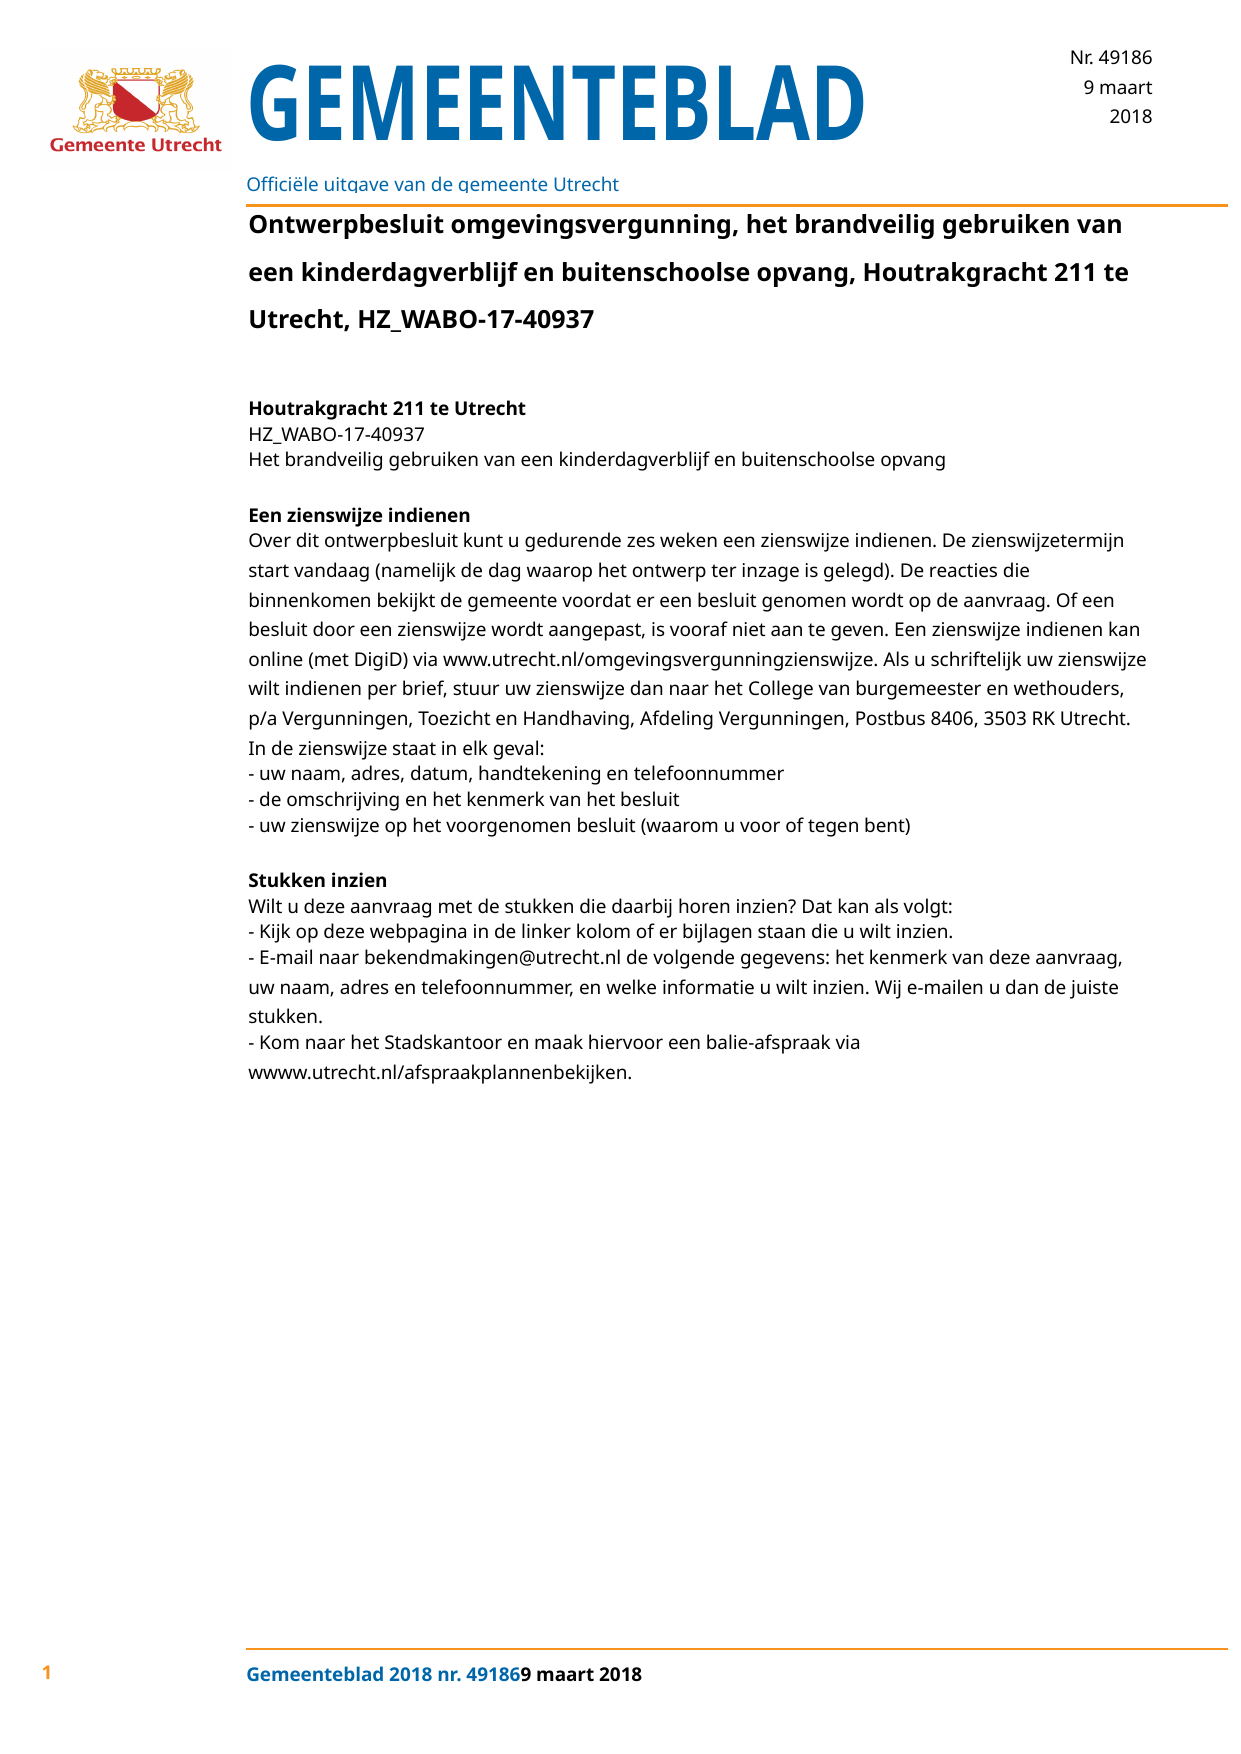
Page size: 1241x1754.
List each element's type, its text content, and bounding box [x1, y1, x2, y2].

table_cell Over dit ontwerpbesluit kunt u gedurende zes weken een zienswijze indienen. De zienswijzetermijn start vandaag (namelijk de dag waarop het ontwerp ter inzage is gelegd). De reacties die binnenkomen bekijkt de gemeente voordat er een besluit genomen wordt op de aanvraag. Of een besluit door een zienswijze wordt aangepast, is vooraf niet aan te geven. Een zienswijze indienen kan online (met DigiD) via www.utrecht.nl/omgevingsvergunningzienswijze. Als u schriftelijk uw zienswijze wilt indienen per brief, stuur uw zienswijze dan naar het College van burgemeester en wethouders, p/a Vergunningen, Toezicht en Handhaving, Afdeling Vergunningen, Postbus 8406, 3503 RK Utrecht. In de zienswijze staat in elk geval: [248, 528, 1152, 761]
table_cell Het brandveilig gebruiken van een kinderdagverblijf en buitenschoolse opvang [248, 447, 1152, 502]
table_cell - E-mail naar bekendmakingen@utrecht.nl de volgende gegevens: het kenmerk van deze aanvraag, uw naam, adres en telefoonnummer, en welke informatie u wilt inzien. Wij e-mailen u dan de juiste stukken. [248, 945, 1152, 1029]
table_cell - uw zienswijze op het voorgenomen besluit (waarom u voor of tegen bent) [248, 812, 1152, 867]
table_cell Een zienswijze indienen [248, 502, 1152, 528]
table_cell Stukken inzien [248, 867, 1152, 893]
table_cell - uw naam, adres, datum, handtekening en telefoonnummer [248, 761, 1152, 786]
text Ontwerpbesluit omgevingsvergunning, het brandveilig gebruiken van een kinderdagverblijf en buitenschoolse opvang, Houtrakgracht 211 te Utrecht, HZ_WABO-17-40937 [248, 207, 1152, 336]
table_cell - Kijk op deze webpagina in de linker kolom of er bijlagen staan die u wilt inzien. [248, 919, 1152, 944]
table_cell Wilt u deze aanvraag met de stukken die daarbij horen inzien? Dat kan als volgt: [248, 893, 1152, 919]
picture [41, 47, 231, 172]
table_header Houtrakgracht 211 te Utrecht [248, 395, 1152, 421]
table_cell HZ_WABO-17-40937 [248, 421, 1152, 447]
table_cell - Kom naar het Stadskantoor en maak hiervoor een balie-afspraak via wwww.utrecht.nl/afspraakplannenbekijken. [248, 1029, 1152, 1085]
table_cell - de omschrijving en het kenmerk van het besluit [248, 786, 1152, 812]
